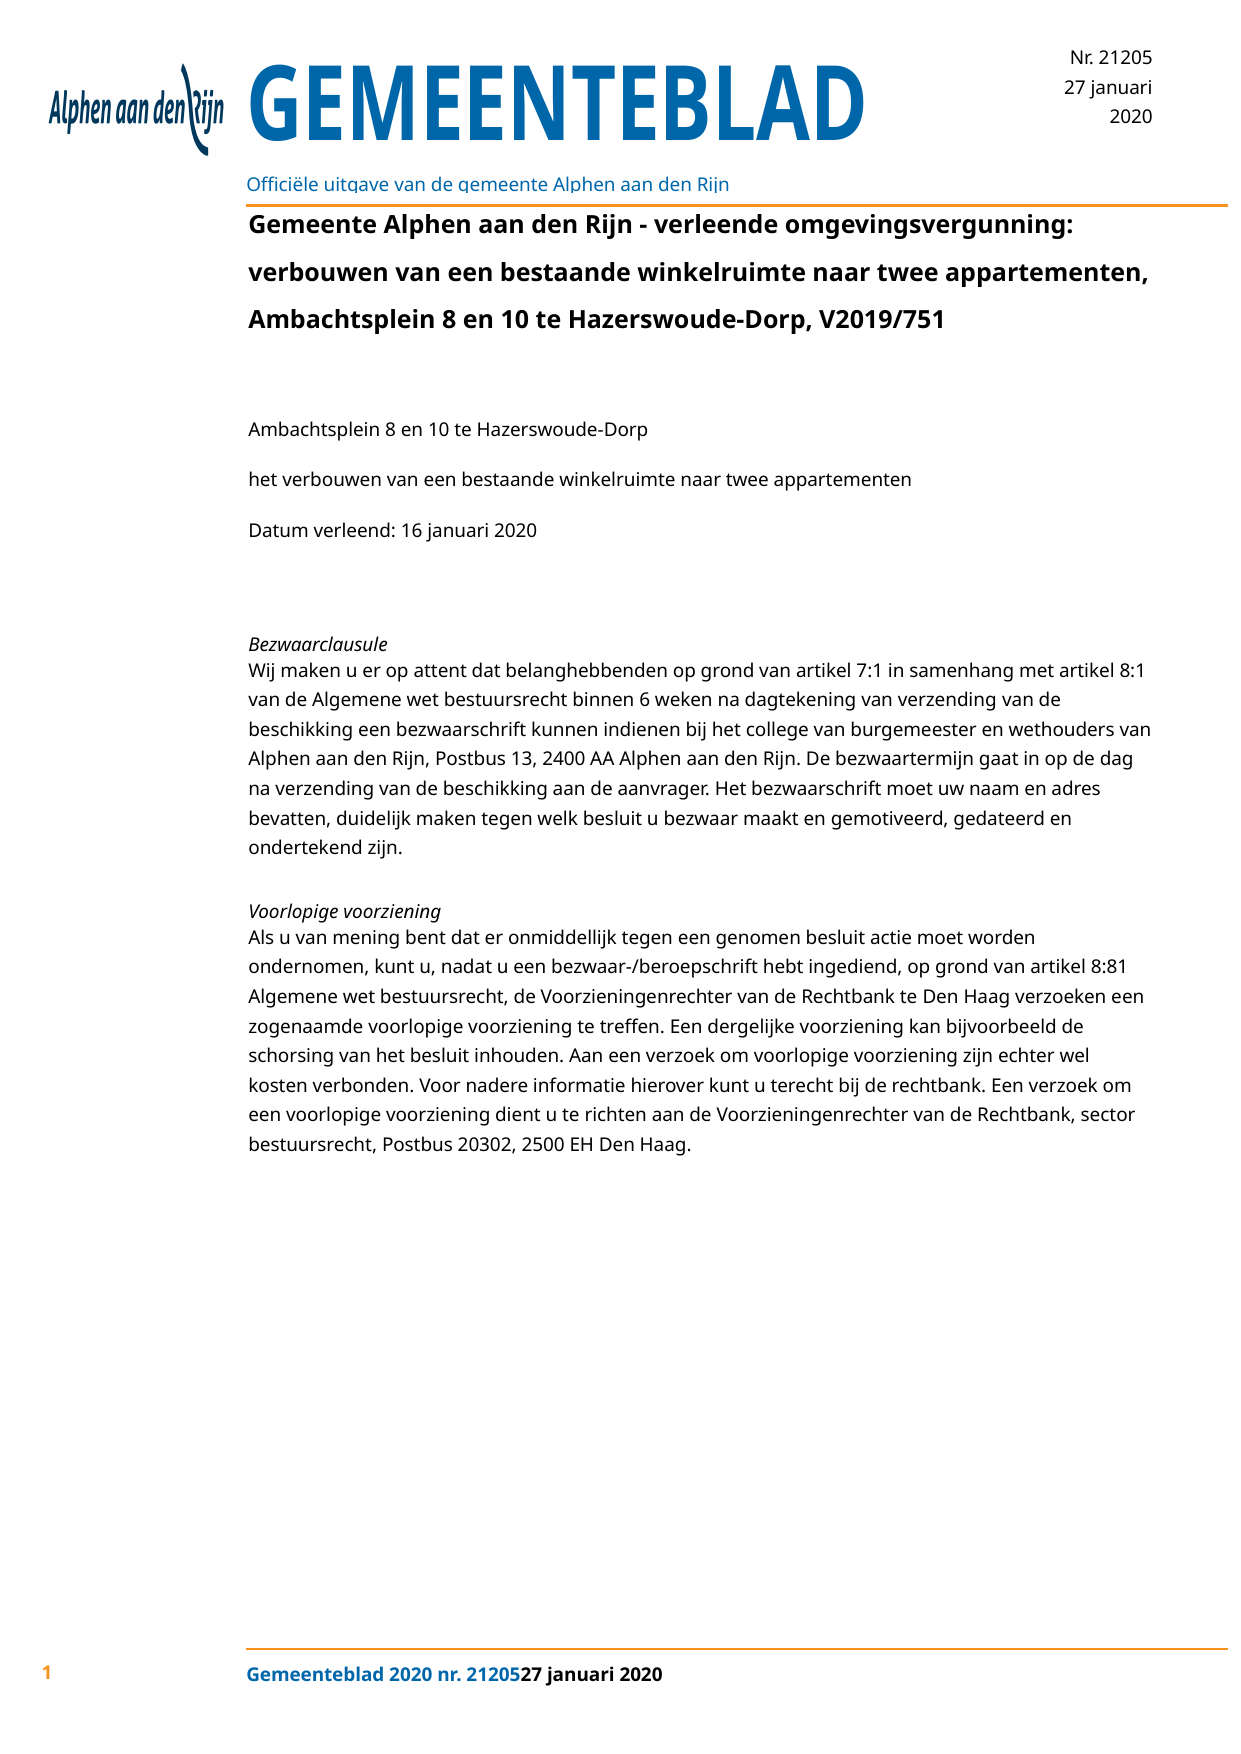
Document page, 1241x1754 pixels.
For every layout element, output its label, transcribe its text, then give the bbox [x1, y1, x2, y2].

text Datum verleend: 16 januari 2020 [248, 517, 1152, 542]
picture [41, 47, 231, 172]
text Voorlopige voorziening [248, 898, 1152, 924]
text Ambachtsplein 8 en 10 te Hazerswoude-Dorp [248, 416, 1152, 442]
text Als u van mening bent dat er onmiddellijk tegen een genomen besluit actie moet worden ondernomen, kunt u, nadat u een bezwaar-/beroepschrift hebt ingediend, op grond van artikel 8:81 Algemene wet bestuursrecht, de Voorzieningenrechter van de Rechtbank te Den Haag verzoeken een zogenaamde voorlopige voorziening te treffen. Een dergelijke voorziening kan bijvoorbeeld de schorsing van het besluit inhouden. Aan een verzoek om voorlopige voorziening zijn echter wel kosten verbonden. Voor nadere informatie hierover kunt u terecht bij de rechtbank. Een verzoek om een voorlopige voorziening dient u te richten aan de Voorzieningenrechter van de Rechtbank, sector bestuursrecht, Postbus 20302, 2500 EH Den Haag. [248, 924, 1152, 1157]
text het verbouwen van een bestaande winkelruimte naar twee appartementen [248, 466, 1152, 492]
text Wij maken u er op attent dat belanghebbenden op grond van artikel 7:1 in samenhang met artikel 8:1 van de Algemene wet bestuursrecht binnen 6 weken na dagtekening van verzending van de beschikking een bezwaarschrift kunnen indienen bij het college van burgemeester en wethouders van Alphen aan den Rijn, Postbus 13, 2400 AA Alphen aan den Rijn. De bezwaartermijn gaat in op de dag na verzending van de beschikking aan de aanvrager. Het bezwaarschrift moet uw naam en adres bevatten, duidelijk maken tegen welk besluit u bezwaar maakt en gemotiveerd, gedateerd en ondertekend zijn. [248, 657, 1152, 860]
text Bezwaarclausule [248, 631, 1152, 657]
text Gemeente Alphen aan den Rijn - verleende omgevingsvergunning: verbouwen van een bestaande winkelruimte naar twee appartementen, Ambachtsplein 8 en 10 te Hazerswoude-Dorp, V2019/751 [248, 207, 1152, 336]
